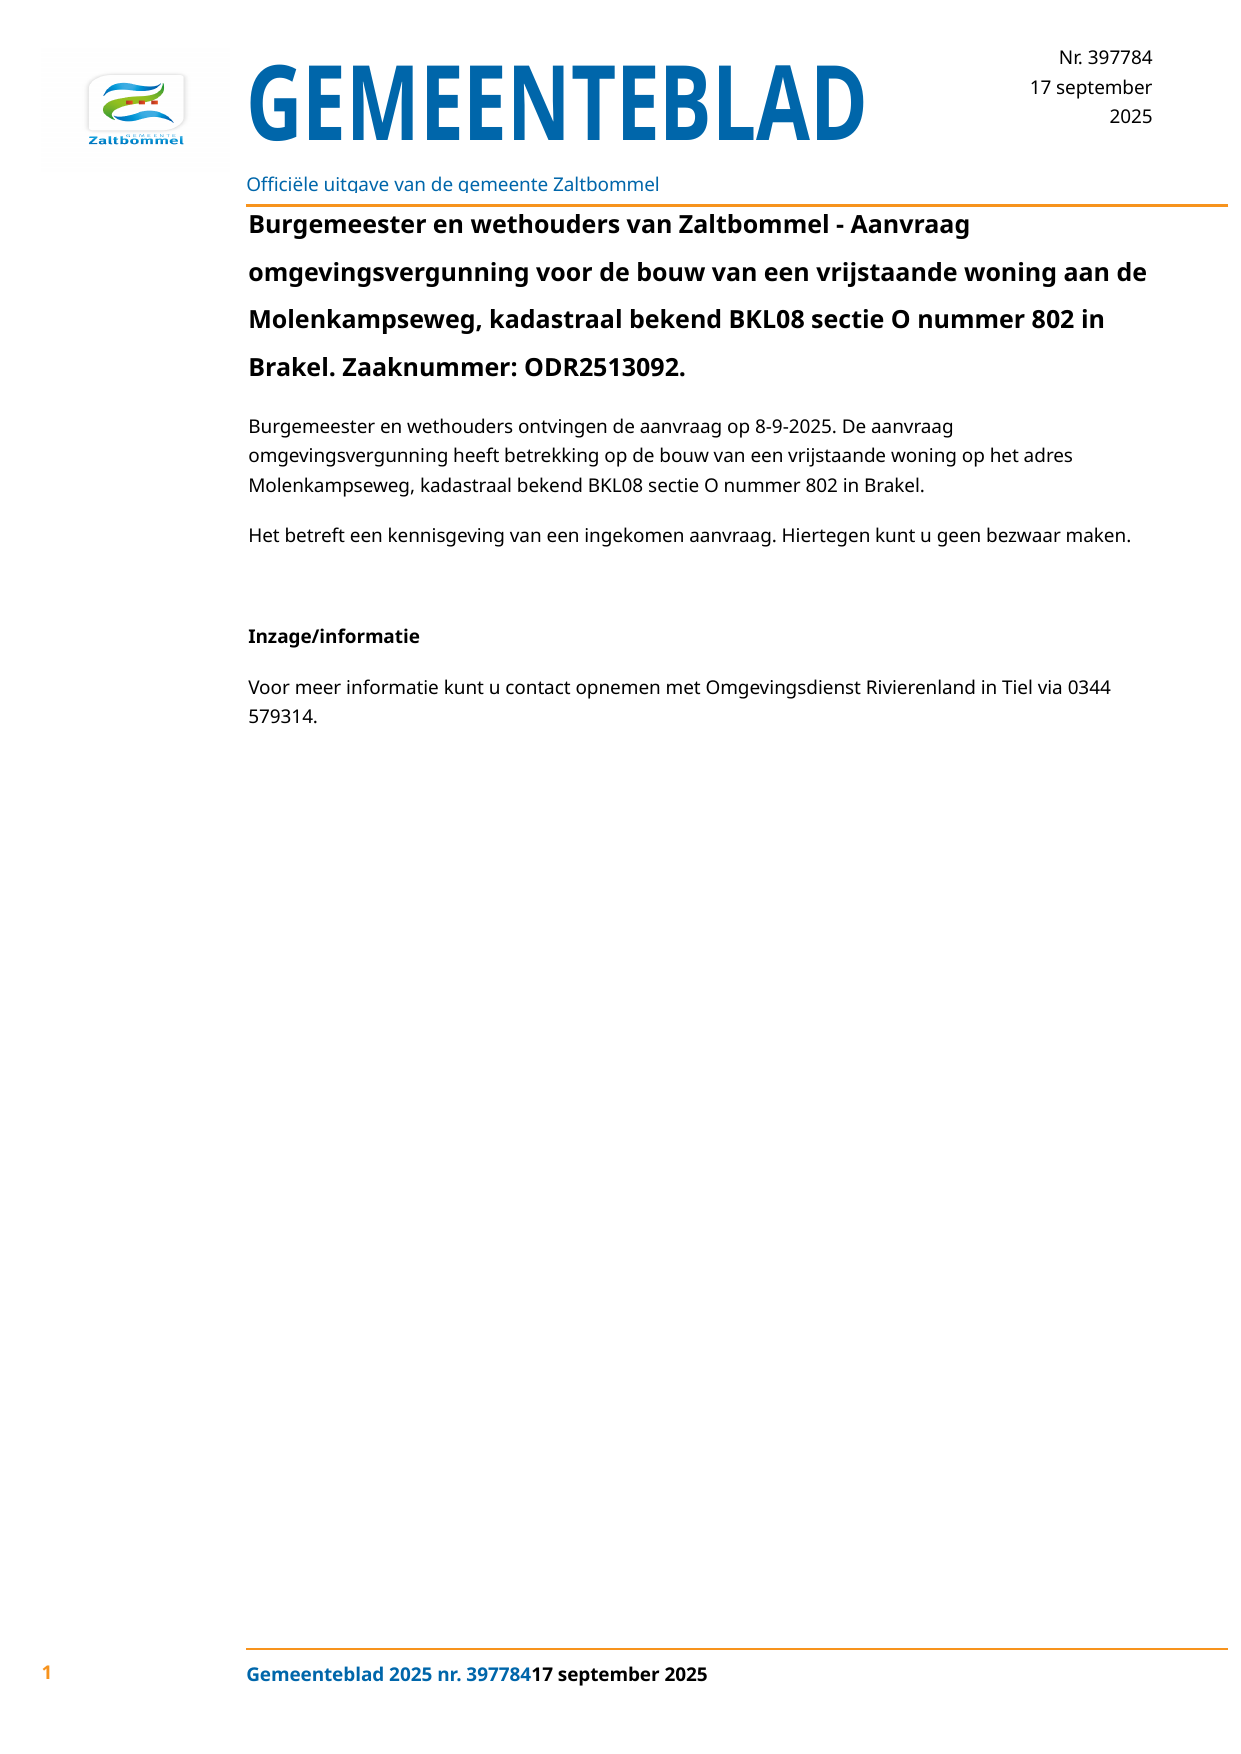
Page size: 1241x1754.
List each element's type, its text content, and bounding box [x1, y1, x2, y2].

text Burgemeester en wethouders van Zaltbommel - Aanvraag omgevingsvergunning voor de bouw van een vrijstaande woning aan de Molenkampseweg, kadastraal bekend BKL08 sectie O nummer 802 in Brakel. Zaaknummer: ODR2513092. [248, 207, 1152, 384]
text Het betreft een kennisgeving van een ingekomen aanvraag. Hiertegen kunt u geen bezwaar maken. [248, 523, 1152, 548]
text Burgemeester en wethouders ontvingen de aanvraag op 8-9-2025. De aanvraag omgevingsvergunning heeft betrekking op de bouw van een vrijstaande woning op het adres Molenkampseweg, kadastraal bekend BKL08 sectie O nummer 802 in Brakel. [248, 413, 1152, 498]
text Inzage/informatie [248, 623, 1152, 649]
text Voor meer informatie kunt u contact opnemen met Omgevingsdienst Rivierenland in Tiel via 0344 579314. [248, 674, 1152, 729]
picture [41, 47, 231, 172]
